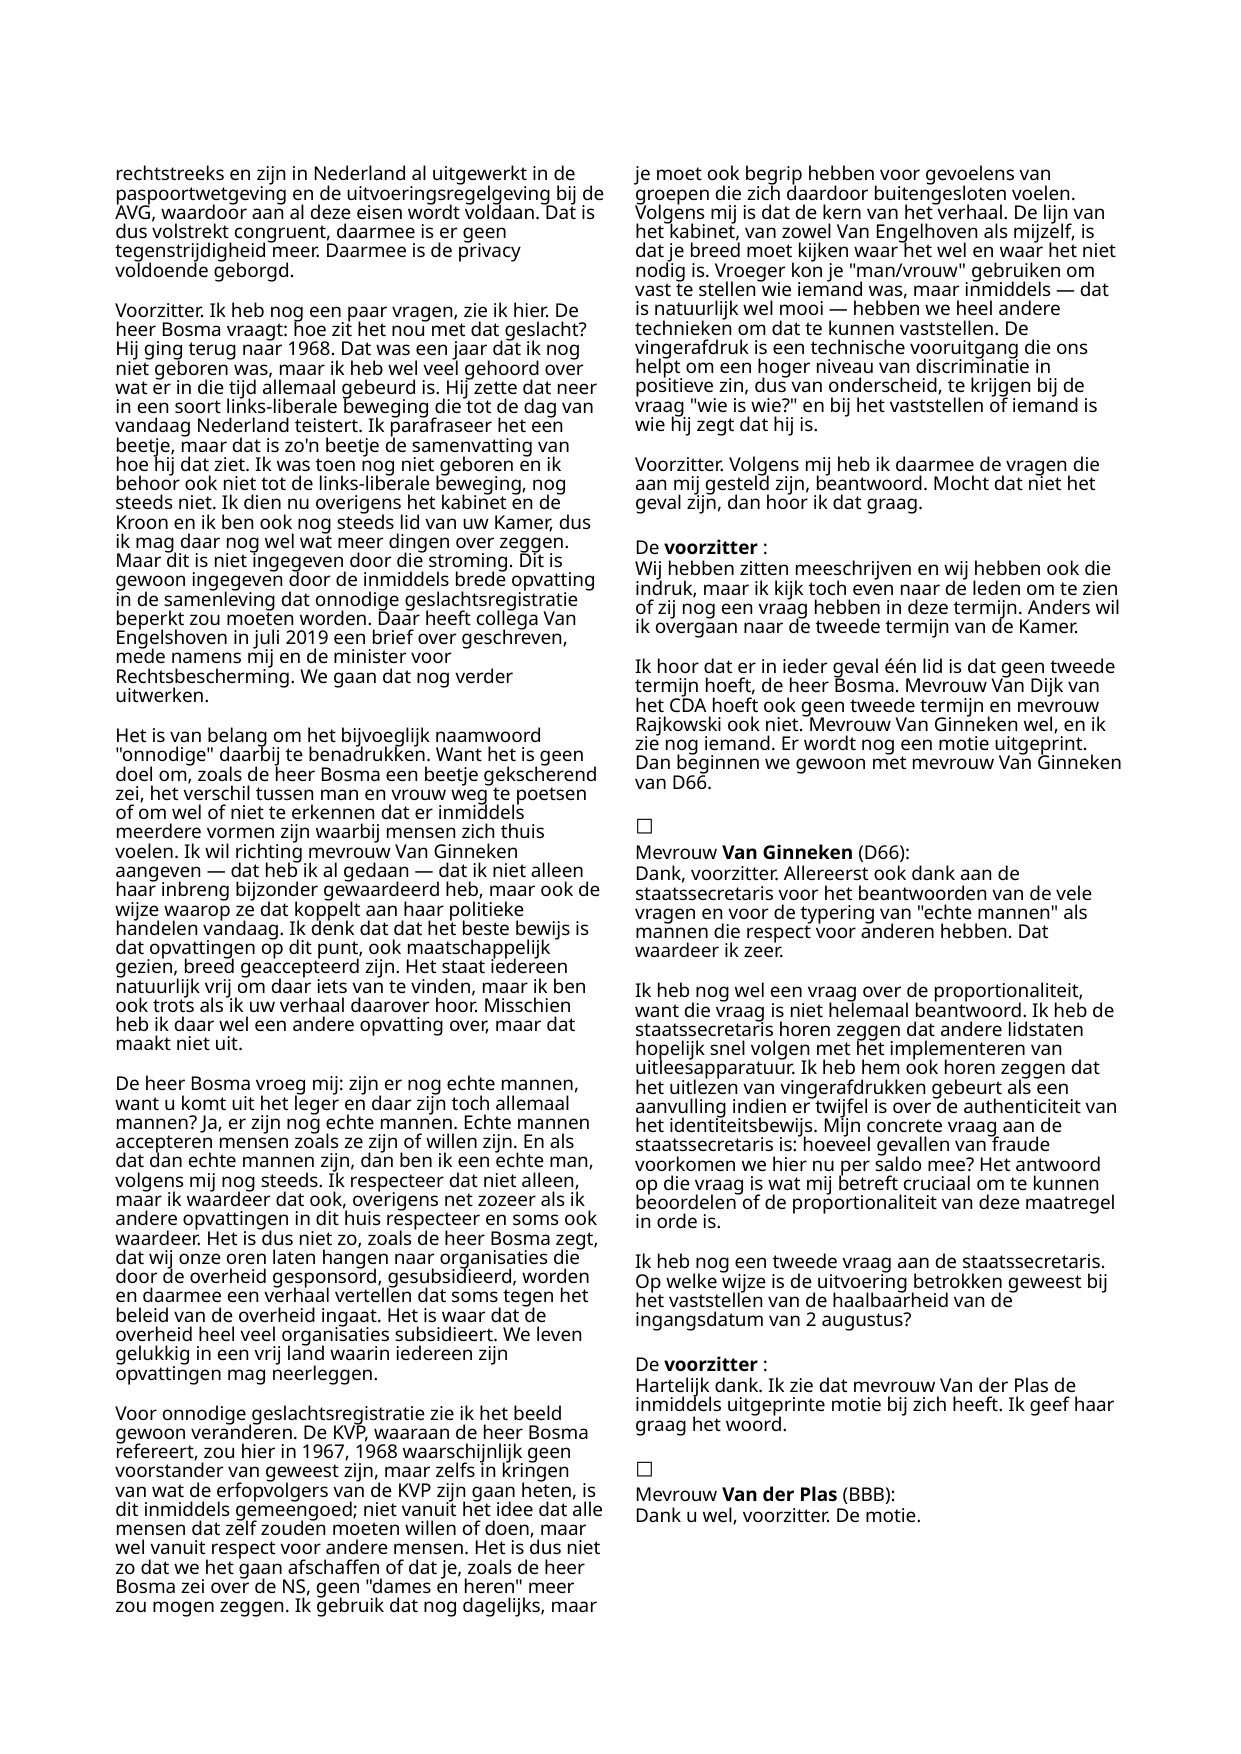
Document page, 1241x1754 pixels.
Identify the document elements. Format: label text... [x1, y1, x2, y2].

text Voor onnodige geslachtsregistratie zie ik het beeld gewoon veranderen. De KVP, waaraan de heer Bosma refereert, zou hier in 1967, 1968 waarschijnlijk geen voorstander van geweest zijn, maar zelfs in kringen van wat de erfopvolgers van de KVP zijn gaan heten, is dit inmiddels gemeengoed; niet vanuit het idee dat alle mensen dat zelf zouden moeten willen of doen, maar wel vanuit respect voor andere mensen. Het is dus niet zo dat we het gaan afschaffen of dat je, zoals de heer Bosma zei over de NS, geen "dames en heren" meer zou mogen zeggen. Ik gebruik dat nog dagelijks, maar [115, 1404, 605, 1616]
text Hartelijk dank. Ik zie dat mevrouw Van der Plas de inmiddels uitgeprinte motie bij zich heeft. Ik geef haar graag het woord. [635, 1377, 1125, 1435]
text Dank, voorzitter. Allereerst ook dank aan de staatssecretaris voor het beantwoorden van de vele vragen en voor de typering van "echte mannen" als mannen die respect voor anderen hebben. Dat waardeer ik zeer. [635, 865, 1125, 962]
text Voorzitter. Ik heb nog een paar vragen, zie ik hier. De heer Bosma vraagt: hoe zit het nou met dat geslacht? Hij ging terug naar 1968. Dat was een jaar dat ik nog niet geboren was, maar ik heb wel veel gehoord over wat er in die tijd allemaal gebeurd is. Hij zette dat neer in een soort links-liberale beweging die tot de dag van vandaag Nederland teistert. Ik parafraseer het een beetje, maar dat is zo'n beetje de samenvatting van hoe hij dat ziet. Ik was toen nog niet geboren en ik behoor ook niet tot de links-liberale beweging, nog steeds niet. Ik dien nu overigens het kabinet en de Kroon en ik ben ook nog steeds lid van uw Kamer, dus ik mag daar nog wel wat meer dingen over zeggen. Maar dit is niet ingegeven door die stroming. Dit is gewoon ingegeven door de inmiddels brede opvatting in de samenleving dat onnodige geslachtsregistratie beperkt zou moeten worden. Daar heeft collega Van Engelshoven in juli 2019 een brief over geschreven, mede namens mij en de minister voor Rechtsbescherming. We gaan dat nog verder uitwerken. [115, 302, 605, 706]
text je moet ook begrip hebben voor gevoelens van groepen die zich daardoor buitengesloten voelen. Volgens mij is dat de kern van het verhaal. De lijn van het kabinet, van zowel Van Engelhoven als mijzelf, is dat je breed moet kijken waar het wel en waar het niet nodig is. Vroeger kon je "man/vrouw" gebruiken om vast te stellen wie iemand was, maar inmiddels — dat is natuurlijk wel mooi — hebben we heel andere technieken om dat te kunnen vaststellen. De vingerafdruk is een technische vooruitgang die ons helpt om een hoger niveau van discriminatie in positieve zin, dus van onderscheid, te krijgen bij de vraag "wie is wie?" en bij het vaststellen of iemand is wie hij zegt dat hij is. [635, 165, 1125, 435]
text Dank u wel, voorzitter. De motie. [635, 1507, 1125, 1527]
text Voorzitter. Volgens mij heb ik daarmee de vragen die aan mij gesteld zijn, beantwoord. Mocht dat niet het geval zijn, dan hoor ik dat graag. [635, 456, 1125, 514]
text Het is van belang om het bijvoeglijk naamwoord "onnodige" daarbij te benadrukken. Want het is geen doel om, zoals de heer Bosma een beetje gekscherend zei, het verschil tussen man en vrouw weg te poetsen of om wel of niet te erkennen dat er inmiddels meerdere vormen zijn waarbij mensen zich thuis voelen. Ik wil richting mevrouw Van Ginneken aangeven — dat heb ik al gedaan — dat ik niet alleen haar inbreng bijzonder gewaardeerd heb, maar ook de wijze waarop ze dat koppelt aan haar politieke handelen vandaag. Ik denk dat dat het beste bewijs is dat opvattingen op dit punt, ook maatschappelijk gezien, breed geaccepteerd zijn. Het staat iedereen natuurlijk vrij om daar iets van te vinden, maar ik ben ook trots als ik uw verhaal daarover hoor. Misschien heb ik daar wel een andere opvatting over, maar dat maakt niet uit. [115, 727, 605, 1055]
text ⬜ [635, 814, 1125, 839]
text Ik heb nog wel een vraag over de proportionaliteit, want die vraag is niet helemaal beantwoord. Ik heb de staatssecretaris horen zeggen dat andere lidstaten hopelijk snel volgen met het implementeren van uitleesapparatuur. Ik heb hem ook horen zeggen dat het uitlezen van vingerafdrukken gebeurt als een aanvulling indien er twijfel is over de authenticiteit van het identiteitsbewijs. Mijn concrete vraag aan de staatssecretaris is: hoeveel gevallen van fraude voorkomen we hier nu per saldo mee? Het antwoord op die vraag is wat mij betreft cruciaal om te kunnen beoordelen of de proportionaliteit van deze maatregel in orde is. [635, 982, 1125, 1233]
text Wij hebben zitten meeschrijven en wij hebben ook die indruk, maar ik kijk toch even naar de leden om te zien of zij nog een vraag hebben in deze termijn. Anders wil ik overgaan naar de tweede termijn van de Kamer. [635, 560, 1125, 637]
text De voorzitter : [635, 534, 1125, 560]
text Mevrouw Van der Plas (BBB): [635, 1482, 1125, 1507]
text ⬜ [635, 1456, 1125, 1482]
text rechtstreeks en zijn in Nederland al uitgewerkt in de paspoortwetgeving en de uitvoeringsregelgeving bij de AVG, waardoor aan al deze eisen wordt voldaan. Dat is dus volstrekt congruent, daarmee is er geen tegenstrijdigheid meer. Daarmee is de privacy voldoende geborgd. [115, 165, 605, 281]
text Ik hoor dat er in ieder geval één lid is dat geen tweede termijn hoeft, de heer Bosma. Mevrouw Van Dijk van het CDA hoeft ook geen tweede termijn en mevrouw Rajkowski ook niet. Mevrouw Van Ginneken wel, en ik zie nog iemand. Er wordt nog een motie uitgeprint. Dan beginnen we gewoon met mevrouw Van Ginneken van D66. [635, 658, 1125, 793]
text Ik heb nog een tweede vraag aan de staatssecretaris. Op welke wijze is de uitvoering betrokken geweest bij het vaststellen van de haalbaarheid van de ingangsdatum van 2 augustus? [635, 1253, 1125, 1331]
text Mevrouw Van Ginneken (D66): [635, 839, 1125, 865]
text De heer Bosma vroeg mij: zijn er nog echte mannen, want u komt uit het leger en daar zijn toch allemaal mannen? Ja, er zijn nog echte mannen. Echte mannen accepteren mensen zoals ze zijn of willen zijn. En als dat dan echte mannen zijn, dan ben ik een echte man, volgens mij nog steeds. Ik respecteer dat niet alleen, maar ik waardeer dat ook, overigens net zozeer als ik andere opvattingen in dit huis respecteer en soms ook waardeer. Het is dus niet zo, zoals de heer Bosma zegt, dat wij onze oren laten hangen naar organisaties die door de overheid gesponsord, gesubsidieerd, worden en daarmee een verhaal vertellen dat soms tegen het beleid van de overheid ingaat. Het is waar dat de overheid heel veel organisaties subsidieert. We leven gelukkig in een vrij land waarin iedereen zijn opvattingen mag neerleggen. [115, 1075, 605, 1384]
text De voorzitter : [635, 1351, 1125, 1377]
